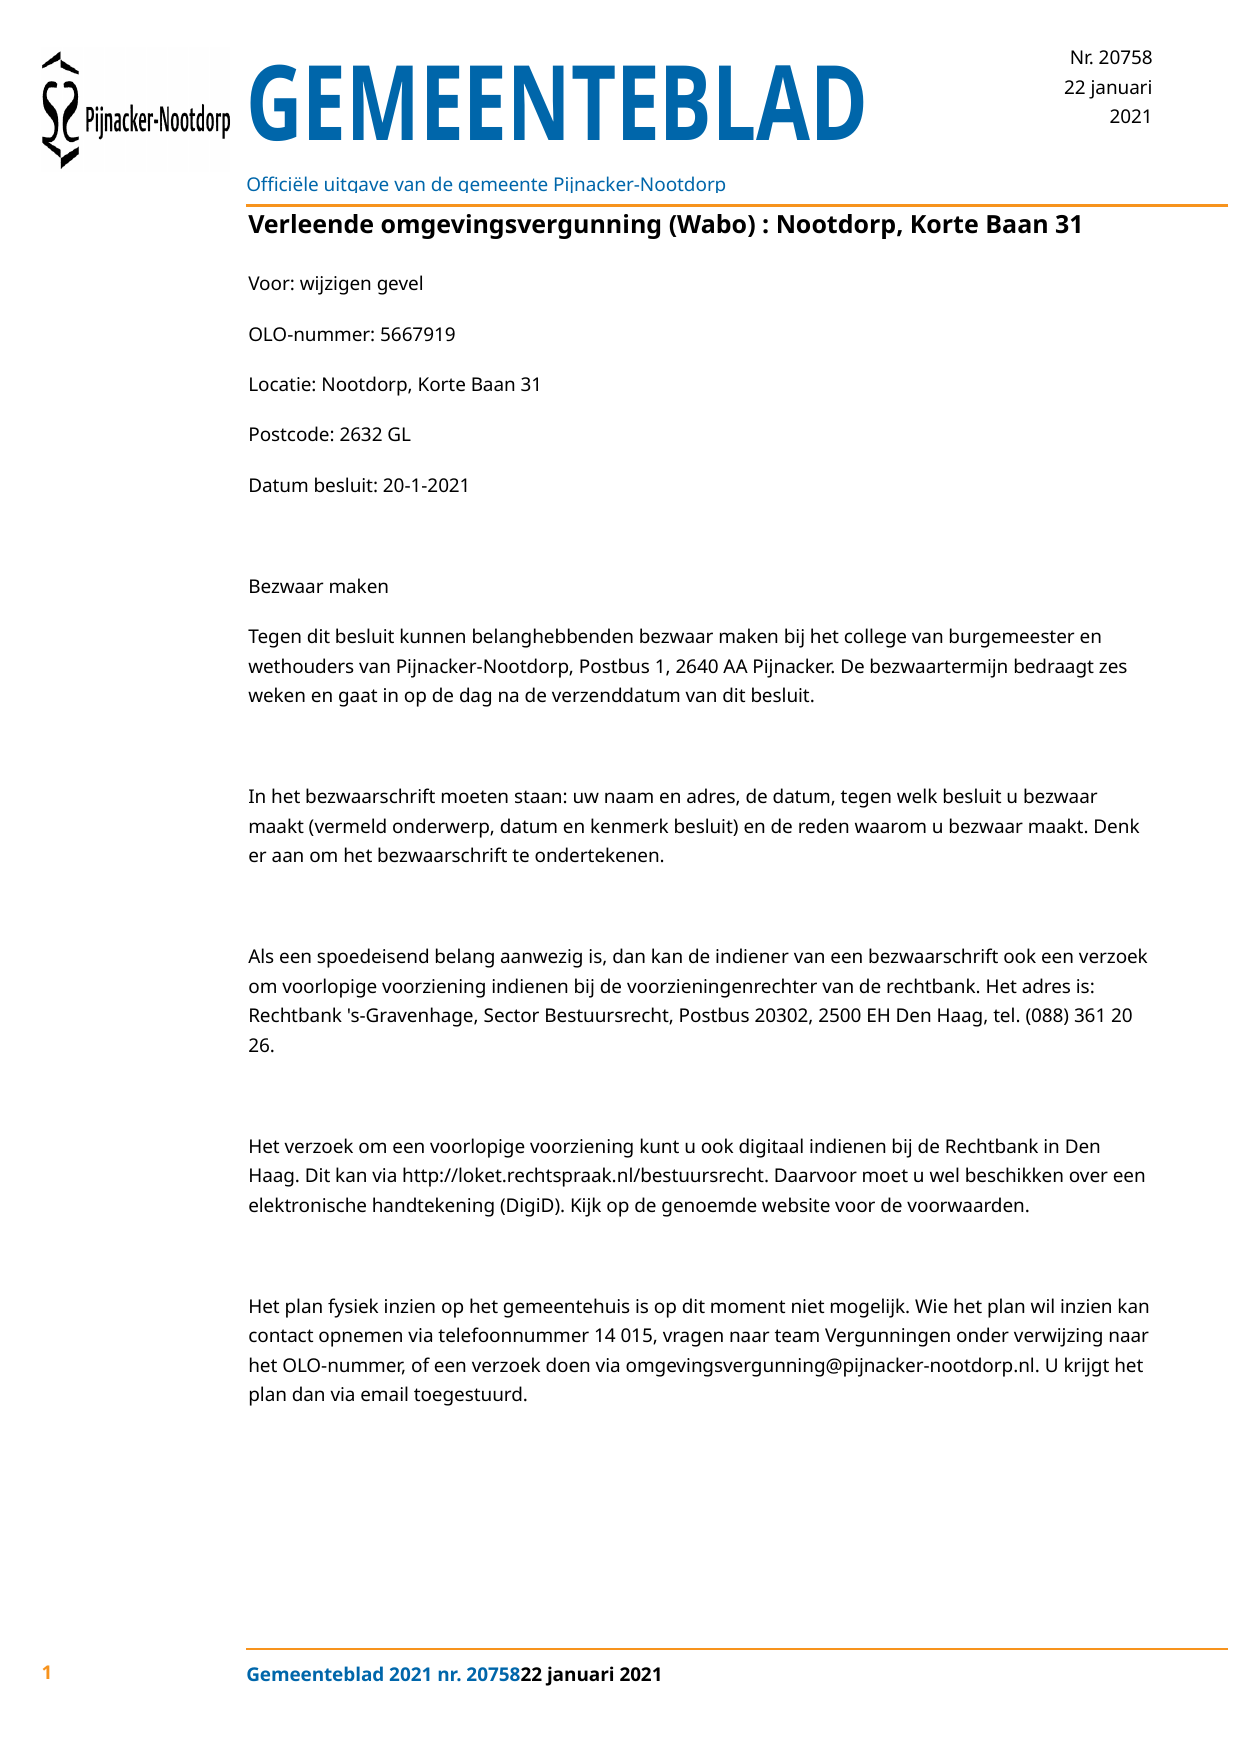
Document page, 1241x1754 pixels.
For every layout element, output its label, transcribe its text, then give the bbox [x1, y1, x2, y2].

text Locatie: Nootdorp, Korte Baan 31 [248, 371, 1152, 397]
text Tegen dit besluit kunnen belanghebbenden bezwaar maken bij het college van burgemeester en wethouders van Pijnacker-Nootdorp, Postbus 1, 2640 AA Pijnacker. De bezwaartermijn bedraagt zes weken en gaat in op de dag na de verzenddatum van dit besluit. [248, 623, 1152, 708]
picture [41, 47, 231, 172]
text In het bezwaarschrift moeten staan: uw naam en adres, de datum, tegen welk besluit u bezwaar maakt (vermeld onderwerp, datum en kenmerk besluit) en de reden waarom u bezwaar maakt. Denk er aan om het bezwaarschrift te ondertekenen. [248, 783, 1152, 868]
text Voor: wijzigen gevel [248, 270, 1152, 296]
text OLO-nummer: 5667919 [248, 321, 1152, 346]
text Bezwaar maken [248, 573, 1152, 598]
text Het plan fysiek inzien op het gemeentehuis is op dit moment niet mogelijk. Wie het plan wil inzien kan contact opnemen via telefoonnummer 14 015, vragen naar team Vergunningen onder verwijzing naar het OLO-nummer, of een verzoek doen via omgevingsvergunning@pijnacker-nootdorp.nl. U krijgt het plan dan via email toegestuurd. [248, 1293, 1152, 1407]
text Het verzoek om een voorlopige voorziening kunt u ook digitaal indienen bij de Rechtbank in Den Haag. Dit kan via http://loket.rechtspraak.nl/bestuursrecht. Daarvoor moet u wel beschikken over een elektronische handtekening (DigiD). Kijk op de genoemde website voor de voorwaarden. [248, 1133, 1152, 1218]
text Als een spoedeisend belang aanwezig is, dan kan de indiener van een bezwaarschrift ook een verzoek om voorlopige voorziening indienen bij de voorzieningenrechter van de rechtbank. Het adres is: Rechtbank 's-Gravenhage, Sector Bestuursrecht, Postbus 20302, 2500 EH Den Haag, tel. (088) 361 20 26. [248, 943, 1152, 1058]
text Postcode: 2632 GL [248, 422, 1152, 447]
text Datum besluit: 20-1-2021 [248, 472, 1152, 498]
text Verleende omgevingsvergunning (Wabo) : Nootdorp, Korte Baan 31 [248, 207, 1152, 241]
